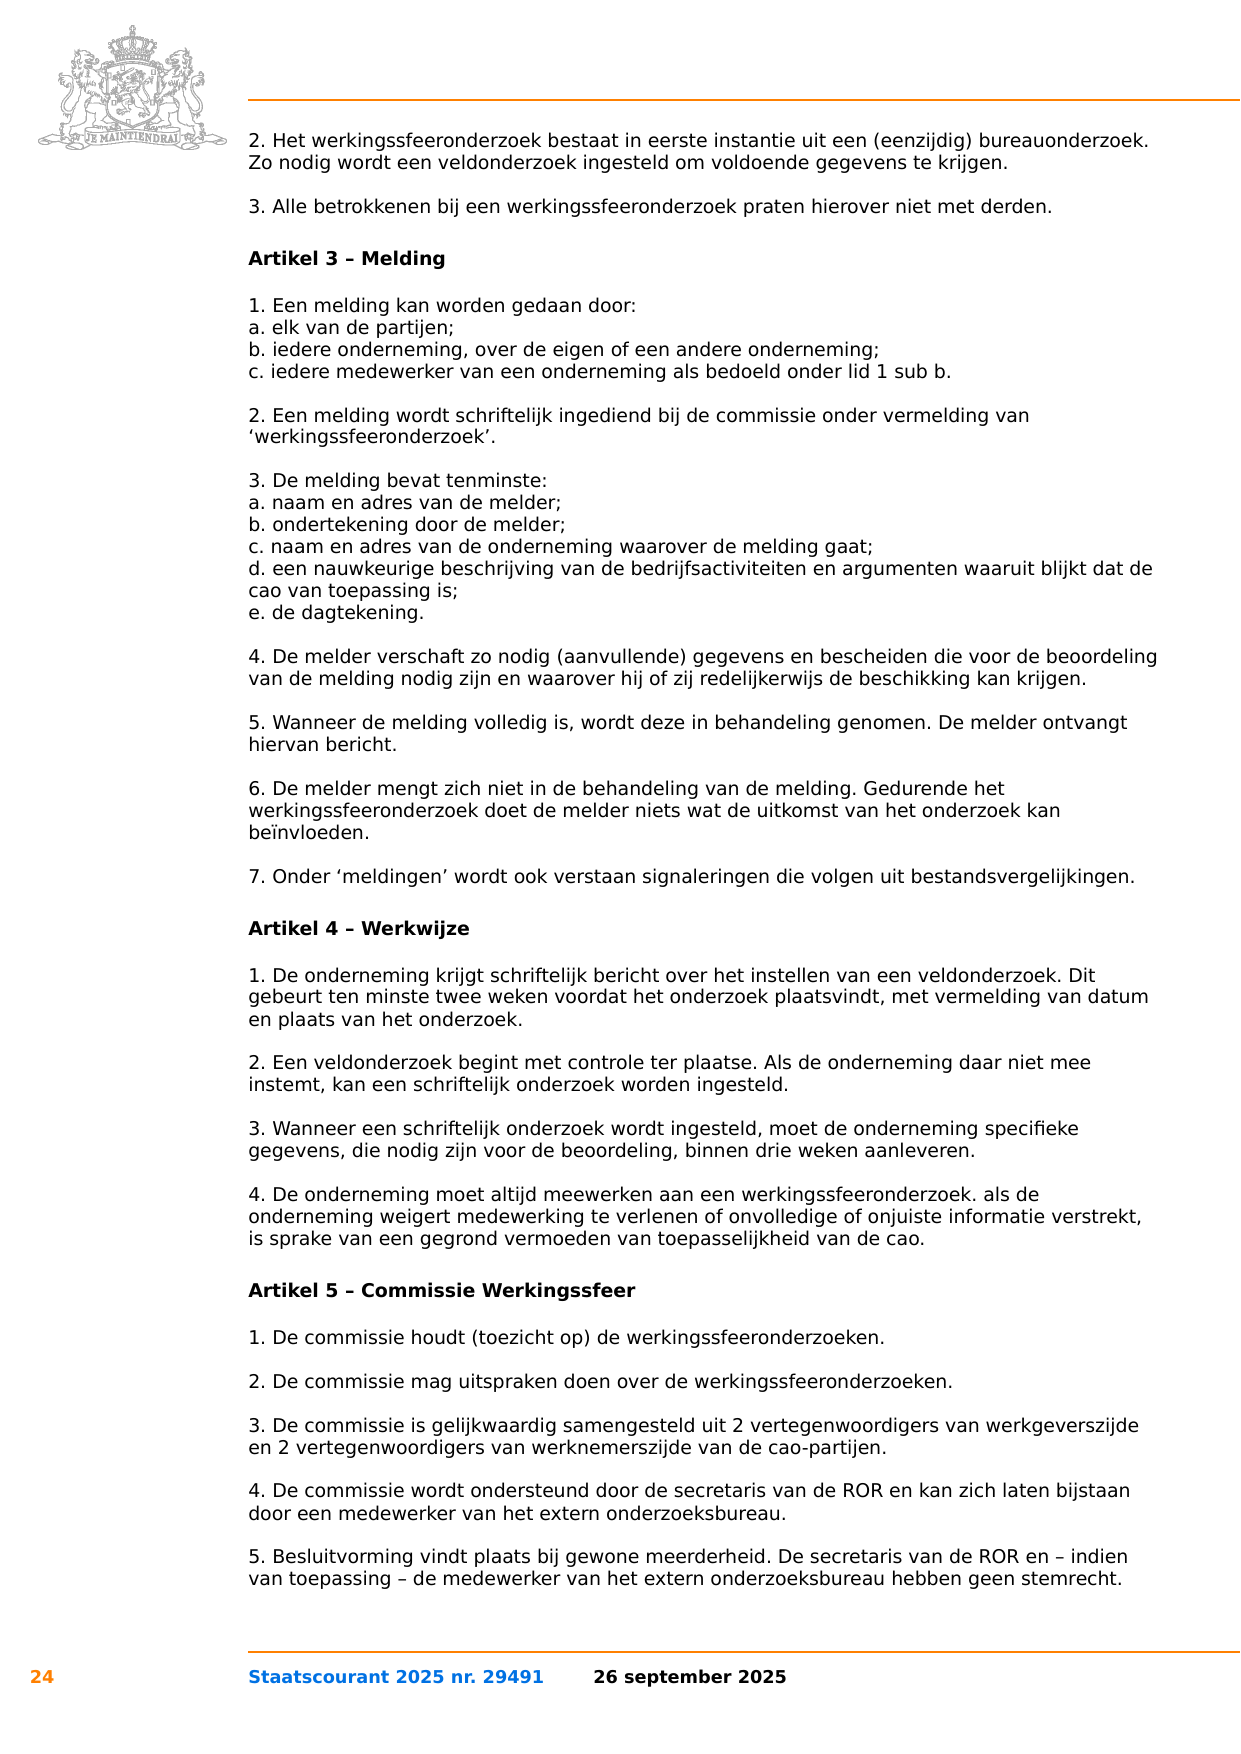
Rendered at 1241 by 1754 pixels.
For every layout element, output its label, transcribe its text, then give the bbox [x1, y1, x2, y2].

text 3. De commissie is gelijkwaardig samengesteld uit 2 vertegenwoordigers van werkgeverszijde en 2 vertegenwoordigers van werknemerszijde van de cao-partijen. [248, 1414, 1163, 1458]
text 4. De commissie wordt ondersteund door de secretaris van de ROR en kan zich laten bijstaan door een medewerker van het extern onderzoeksbureau. [248, 1480, 1163, 1524]
text 2. Een melding wordt schriftelijk ingediend bij de commissie onder vermelding van ‘werkingssfeeronderzoek’. [248, 404, 1163, 448]
text 3. De melding bevat tenminste: [248, 470, 1163, 492]
text c. naam en adres van de onderneming waarover de melding gaat; [248, 536, 1163, 558]
text 1. De commissie houdt (toezicht op) de werkingssfeeronderzoeken. [248, 1327, 1163, 1349]
text 1. De onderneming krijgt schriftelijk bericht over het instellen van een veldonderzoek. Dit gebeurt ten minste twee weken voordat het onderzoek plaatsvindt, met vermelding van datum en plaats van het onderzoek. [248, 964, 1163, 1030]
text d. een nauwkeurige beschrijving van de bedrijfsactiviteiten en argumenten waaruit blijkt dat de cao van toepassing is; [248, 558, 1163, 602]
text 4. De onderneming moet altijd meewerken aan een werkingssfeeronderzoek. als de onderneming weigert medewerking te verlenen of onvolledige of onjuiste informatie verstrekt, is sprake van een gegrond vermoeden van toepasselijkheid van de cao. [248, 1184, 1163, 1250]
text 2. De commissie mag uitspraken doen over de werkingssfeeronderzoeken. [248, 1371, 1163, 1393]
text c. iedere medewerker van een onderneming als bedoeld onder lid 1 sub b. [248, 361, 1163, 383]
text 7. Onder ‘meldingen’ wordt ook verstaan signaleringen die volgen uit bestandsvergelijkingen. [248, 866, 1163, 887]
subtitle Artikel 5 – Commissie Werkingssfeer [248, 1280, 1163, 1302]
text 5. Besluitvorming vindt plaats bij gewone meerderheid. De secretaris van de ROR en – indien van toepassing – de medewerker van het extern onderzoeksbureau hebben geen stemrecht. [248, 1546, 1163, 1590]
text 1. Een melding kan worden gedaan door: [248, 295, 1163, 317]
text a. naam en adres van de melder; [248, 492, 1163, 514]
text e. de dagtekening. [248, 602, 1163, 624]
text 5. Wanneer de melding volledig is, wordt deze in behandeling genomen. De melder ontvangt hiervan bericht. [248, 712, 1163, 756]
text 4. De melder verschaft zo nodig (aanvullende) gegevens en bescheiden die voor de beoordeling van de melding nodig zijn en waarover hij of zij redelijkerwijs de beschikking kan krijgen. [248, 646, 1163, 690]
text b. iedere onderneming, over de eigen of een andere onderneming; [248, 339, 1163, 361]
subtitle Artikel 4 – Werkwijze [248, 917, 1163, 939]
text 2. Een veldonderzoek begint met controle ter plaatse. Als de onderneming daar niet mee instemt, kan een schriftelijk onderzoek worden ingesteld. [248, 1052, 1163, 1096]
text 3. Wanneer een schriftelijk onderzoek wordt ingesteld, moet de onderneming specifieke gegevens, die nodig zijn voor de beoordeling, binnen drie weken aanleveren. [248, 1118, 1163, 1162]
text a. elk van de partijen; [248, 317, 1163, 339]
picture [38, 25, 227, 150]
text b. ondertekening door de melder; [248, 514, 1163, 536]
text 6. De melder mengt zich niet in de behandeling van de melding. Gedurende het werkingssfeeronderzoek doet de melder niets wat de uitkomst van het onderzoek kan beïnvloeden. [248, 778, 1163, 844]
text 2. Het werkingssfeeronderzoek bestaat in eerste instantie uit een (eenzijdig) bureauonderzoek. Zo nodig wordt een veldonderzoek ingesteld om voldoende gegevens te krijgen. [248, 130, 1163, 174]
subtitle Artikel 3 – Melding [248, 248, 1163, 270]
text 3. Alle betrokkenen bij een werkingssfeeronderzoek praten hierover niet met derden. [248, 196, 1163, 218]
